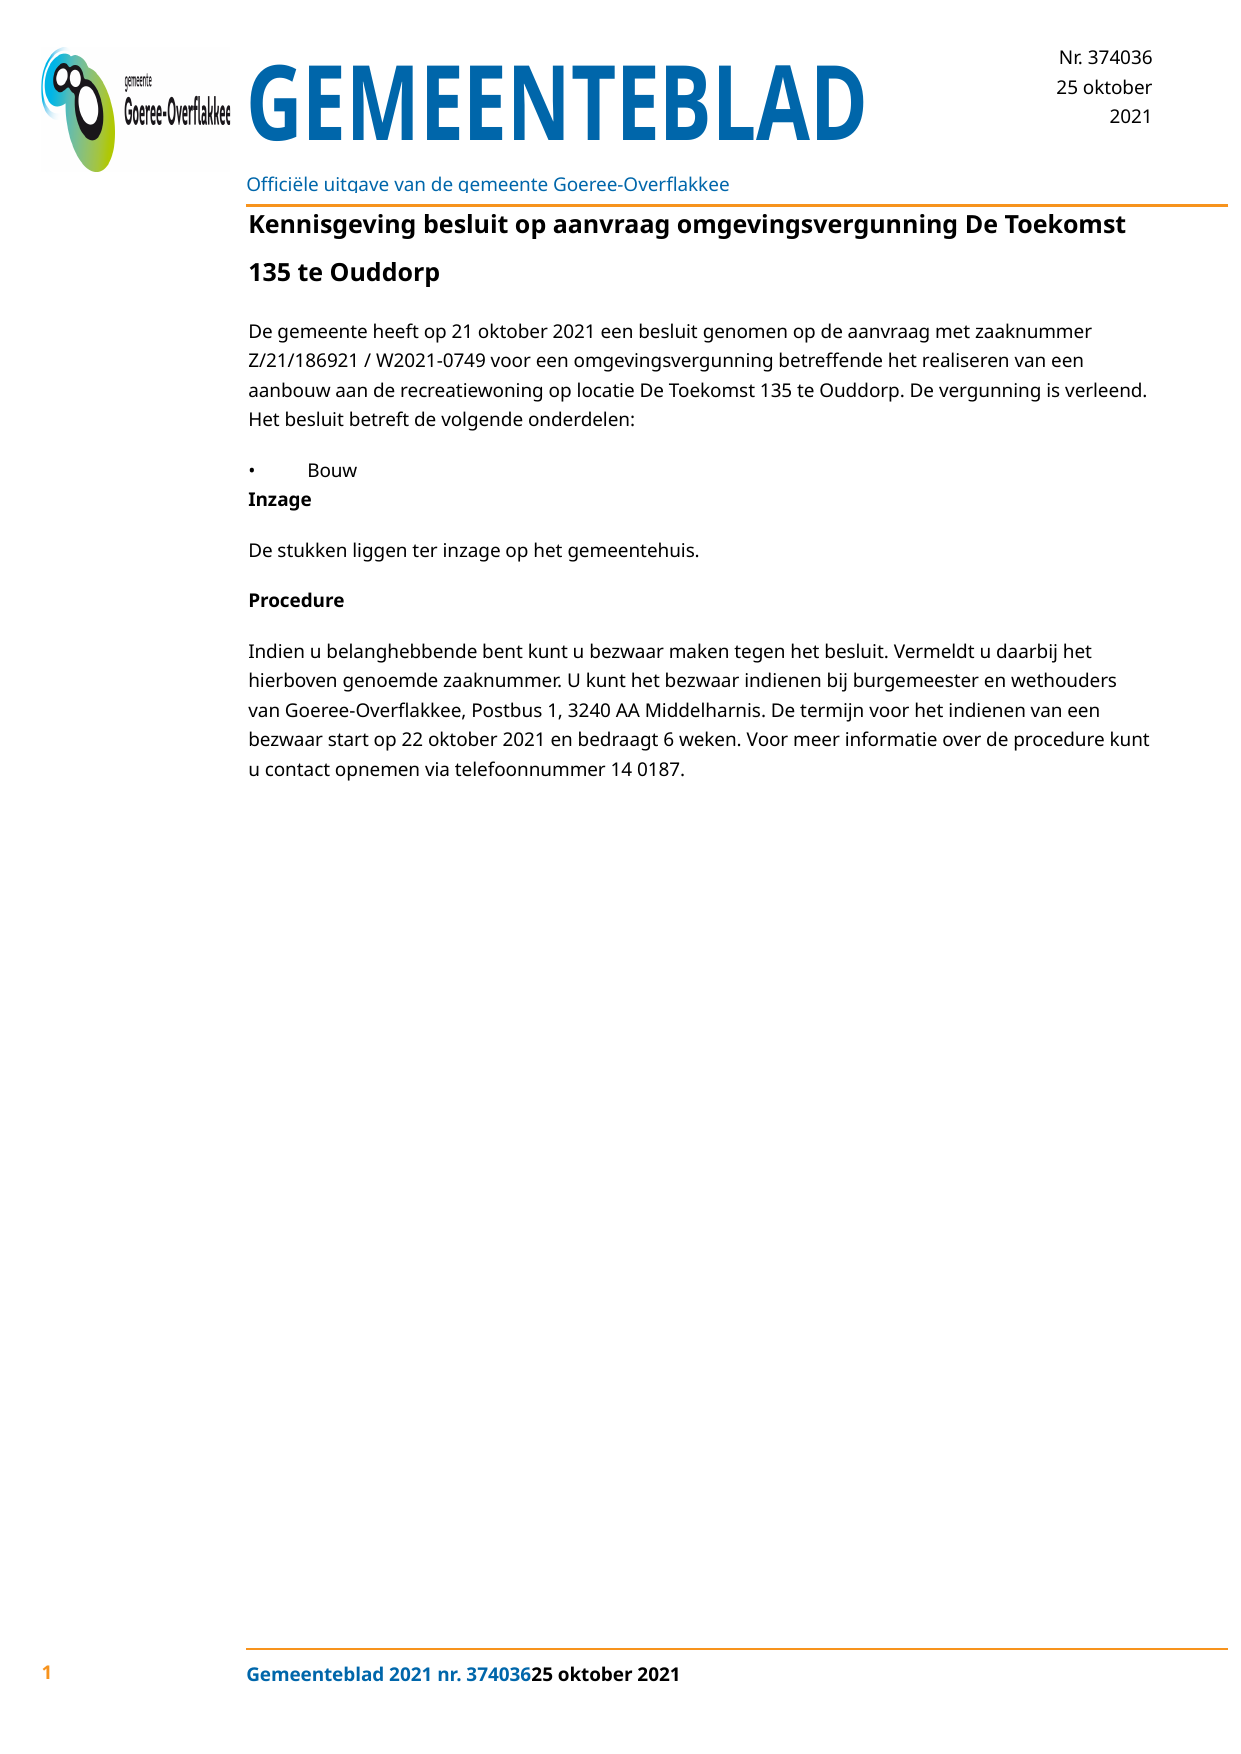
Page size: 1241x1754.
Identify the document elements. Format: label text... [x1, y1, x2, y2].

text De gemeente heeft op 21 oktober 2021 een besluit genomen op de aanvraag met zaaknummer Z/21/186921 / W2021-0749 voor een omgevingsvergunning betreffende het realiseren van een aanbouw aan de recreatiewoning op locatie De Toekomst 135 te Ouddorp. De vergunning is verleend. Het besluit betreft de volgende onderdelen: [248, 318, 1152, 432]
text Indien u belanghebbende bent kunt u bezwaar maken tegen het besluit. Vermeldt u daarbij het hierboven genoemde zaaknummer. U kunt het bezwaar indienen bij burgemeester en wethouders van Goeree-Overflakkee, Postbus 1, 3240 AA Middelharnis. De termijn voor het indienen van een bezwaar start op 22 oktober 2021 en bedraagt 6 weken. Voor meer informatie over de procedure kunt u contact opnemen via telefoonnummer 14 0187. [248, 638, 1152, 782]
text Kennisgeving besluit op aanvraag omgevingsvergunning De Toekomst 135 te Ouddorp [248, 207, 1152, 288]
list Bouw [248, 457, 1152, 483]
picture [41, 47, 231, 172]
text Inzage [248, 487, 1152, 512]
text De stukken liggen ter inzage op het gemeentehuis. [248, 537, 1152, 563]
text Procedure [248, 587, 1152, 613]
